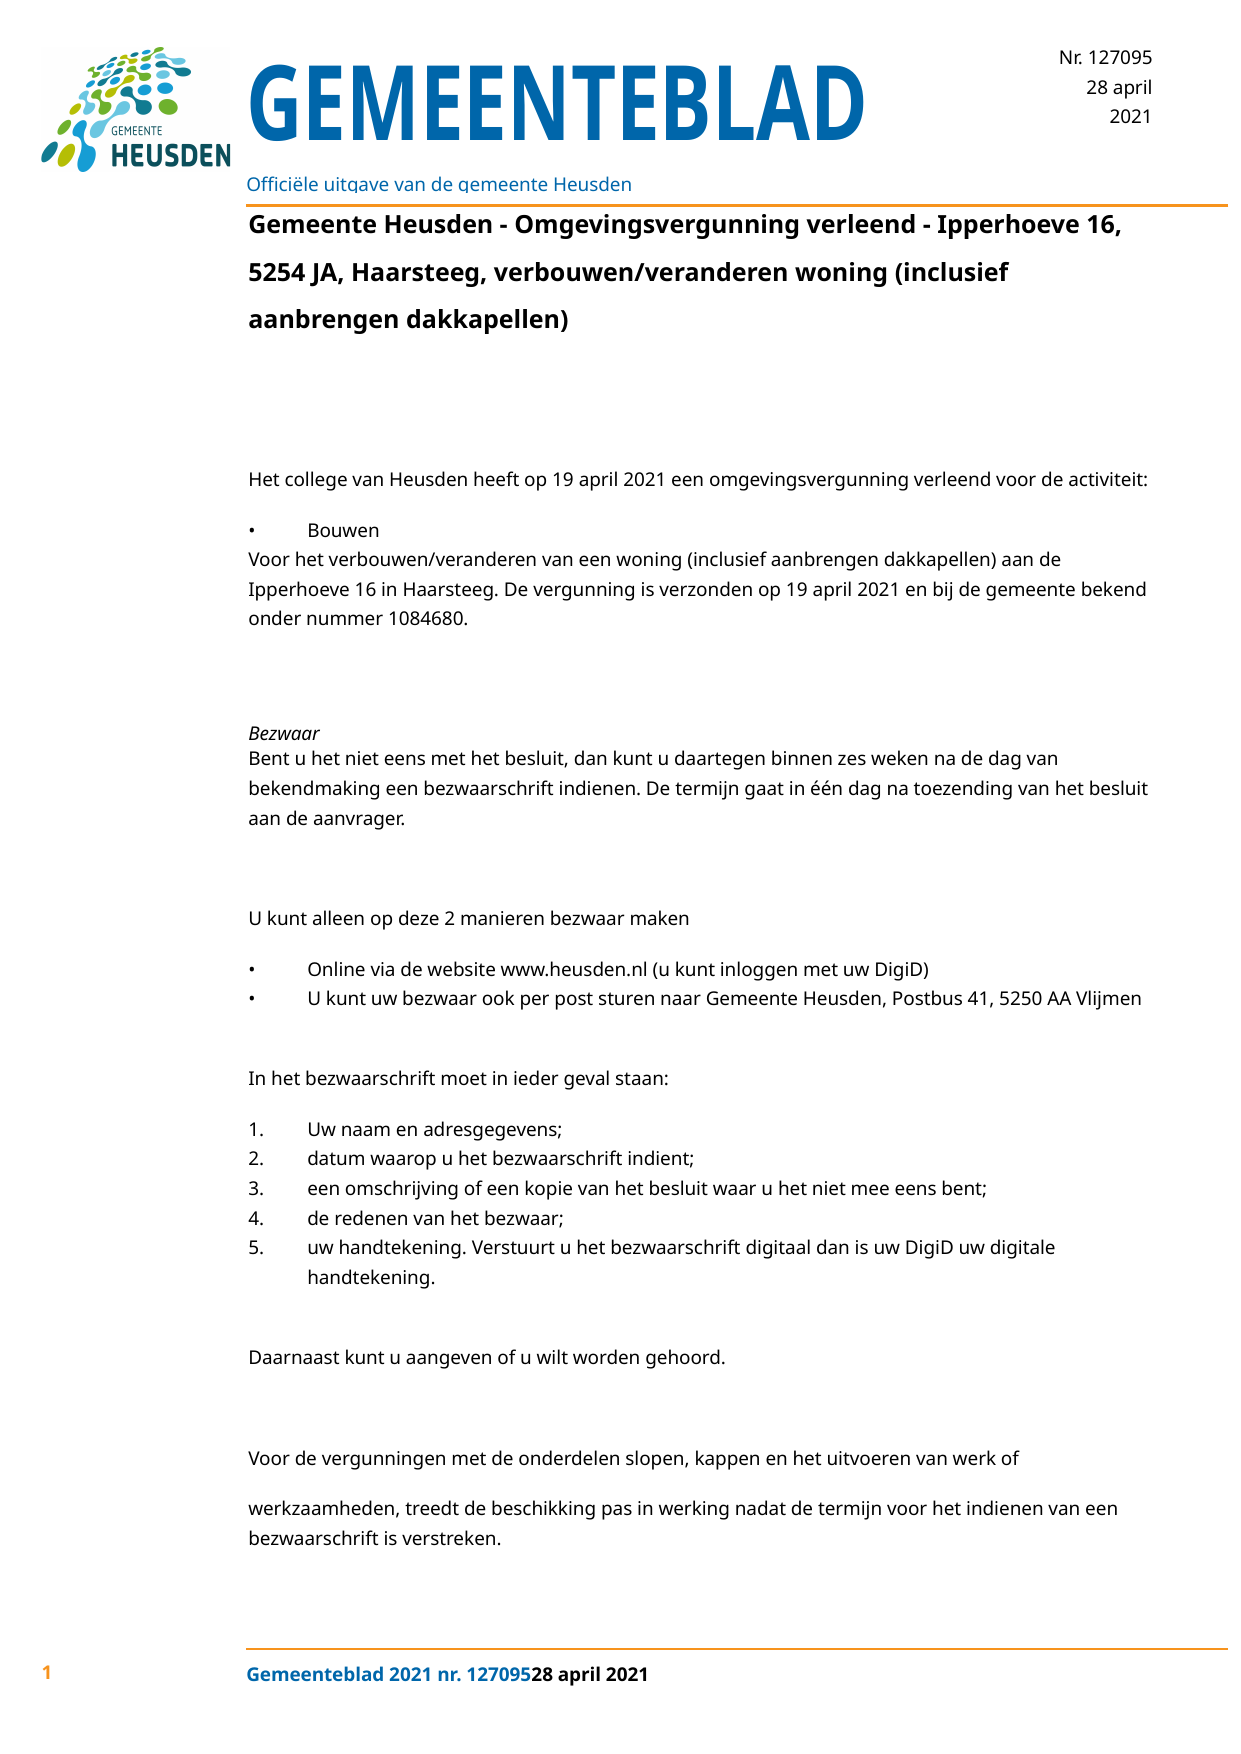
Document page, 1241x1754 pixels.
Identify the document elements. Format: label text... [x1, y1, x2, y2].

text Bent u het niet eens met het besluit, dan kunt u daartegen binnen zes weken na de dag van bekendmaking een bezwaarschrift indienen. De termijn gaat in één dag na toezending van het besluit aan de aanvrager. [248, 746, 1152, 831]
text Voor het verbouwen/veranderen van een woning (inclusief aanbrengen dakkapellen) aan de Ipperhoeve 16 in Haarsteeg. De vergunning is verzonden op 19 april 2021 en bij de gemeente bekend onder nummer 1084680. [248, 546, 1152, 631]
list Online via de website www.heusden.nl (u kunt inloggen met uw DigiD) [248, 956, 1152, 982]
text Bezwaar [248, 720, 1152, 746]
picture [41, 47, 231, 172]
text In het bezwaarschrift moet in ieder geval staan: [248, 1066, 1152, 1091]
list Uw naam en adresgegevens; [248, 1116, 1152, 1142]
text werkzaamheden, treedt de beschikking pas in werking nadat de termijn voor het indienen van een bezwaarschrift is verstreken. [248, 1495, 1152, 1551]
list datum waarop u het bezwaarschrift indient; [248, 1146, 1152, 1171]
list Bouwen [248, 517, 1152, 542]
list uw handtekening. Verstuurt u het bezwaarschrift digitaal dan is uw DigiD uw digitale handtekening. [248, 1234, 1152, 1290]
text Voor de vergunningen met de onderdelen slopen, kappen en het uitvoeren van werk of [248, 1445, 1152, 1471]
list U kunt uw bezwaar ook per post sturen naar Gemeente Heusden, Postbus 41, 5250 AA Vlijmen [248, 986, 1152, 1011]
text Gemeente Heusden - Omgevingsvergunning verleend - Ipperhoeve 16, 5254 JA, Haarsteeg, verbouwen/veranderen woning (inclusief aanbrengen dakkapellen) [248, 207, 1152, 336]
text Daarnaast kunt u aangeven of u wilt worden gehoord. [248, 1344, 1152, 1370]
text U kunt alleen op deze 2 manieren bezwaar maken [248, 906, 1152, 931]
list een omschrijving of een kopie van het besluit waar u het niet mee eens bent; [248, 1175, 1152, 1201]
text Het college van Heusden heeft op 19 april 2021 een omgevingsvergunning verleend voor de activiteit: [248, 466, 1152, 492]
list de redenen van het bezwaar; [248, 1205, 1152, 1231]
